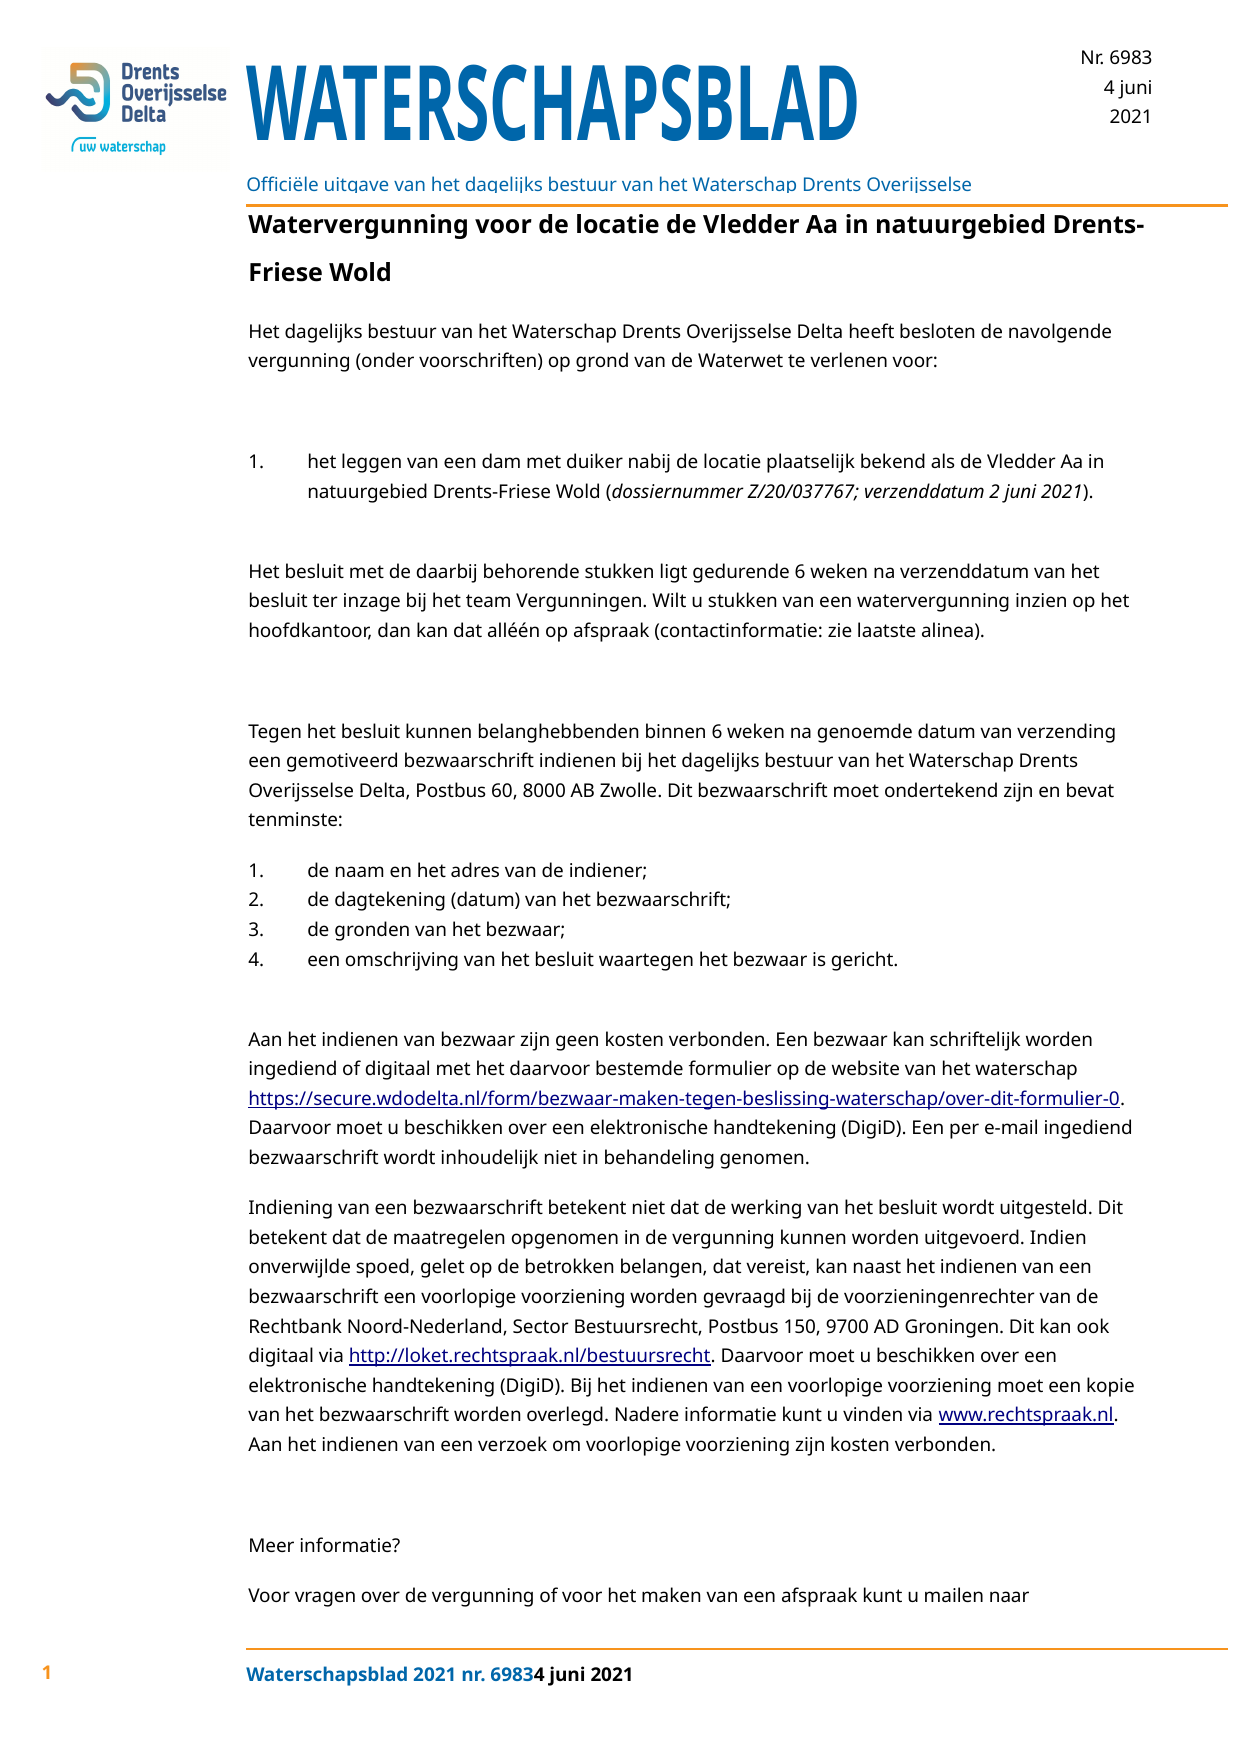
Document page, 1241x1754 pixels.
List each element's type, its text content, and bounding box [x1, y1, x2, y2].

text Het dagelijks bestuur van het Waterschap Drents Overijsselse Delta heeft besloten de navolgende vergunning (onder voorschriften) op grond van de Waterwet te verlenen voor: [248, 318, 1152, 373]
list de dagtekening (datum) van het bezwaarschrift; [248, 887, 1152, 912]
text Aan het indienen van bezwaar zijn geen kosten verbonden. Een bezwaar kan schriftelijk worden ingediend of digitaal met het daarvoor bestemde formulier op de website van het waterschap https://secure.wdodelta.nl/form/bezwaar-maken-tegen-beslissing-waterschap/over-dit-formulier-0. Daarvoor moet u beschikken over een elektronische handtekening (DigiD). Een per e-mail ingediend bezwaarschrift wordt inhoudelijk niet in behandeling genomen. [248, 1026, 1152, 1170]
text Voor vragen over de vergunning of voor het maken van een afspraak kunt u mailen naar [248, 1582, 1152, 1608]
text Watervergunning voor de locatie de Vledder Aa in natuurgebied Drents-Friese Wold [248, 207, 1152, 288]
list een omschrijving van het besluit waartegen het bezwaar is gericht. [248, 946, 1152, 972]
picture [41, 47, 231, 172]
list de gronden van het bezwaar; [248, 916, 1152, 942]
text Het besluit met de daarbij behorende stukken ligt gedurende 6 weken na verzenddatum van het besluit ter inzage bij het team Vergunningen. Wilt u stukken van een watervergunning inzien op het hoofdkantoor, dan kan dat alléén op afspraak (contactinformatie: zie laatste alinea). [248, 558, 1152, 643]
text Indiening van een bezwaarschrift betekent niet dat de werking van het besluit wordt uitgesteld. Dit betekent dat de maatregelen opgenomen in de vergunning kunnen worden uitgevoerd. Indien onverwijlde spoed, gelet op de betrokken belangen, dat vereist, kan naast het indienen van een bezwaarschrift een voorlopige voorziening worden gevraagd bij de voorzieningenrechter van de Rechtbank Noord-Nederland, Sector Bestuursrecht, Postbus 150, 9700 AD Groningen. Dit kan ook digitaal via http://loket.rechtspraak.nl/bestuursrecht. Daarvoor moet u beschikken over een elektronische handtekening (DigiD). Bij het indienen van een voorlopige voorziening moet een kopie van het bezwaarschrift worden overlegd. Nadere informatie kunt u vinden via www.rechtspraak.nl. Aan het indienen van een verzoek om voorlopige voorziening zijn kosten verbonden. [248, 1194, 1152, 1457]
text Meer informatie? [248, 1532, 1152, 1558]
text Tegen het besluit kunnen belanghebbenden binnen 6 weken na genoemde datum van verzending een gemotiveerd bezwaarschrift indienen bij het dagelijks bestuur van het Waterschap Drents Overijsselse Delta, Postbus 60, 8000 AB Zwolle. Dit bezwaarschrift moet ondertekend zijn en bevat tenminste: [248, 718, 1152, 832]
list de naam en het adres van de indiener; [248, 857, 1152, 883]
list het leggen van een dam met duiker nabij de locatie plaatselijk bekend als de Vledder Aa in natuurgebied Drents-Friese Wold (dossiernummer Z/20/037767; verzenddatum 2 juni 2021). [248, 448, 1152, 504]
